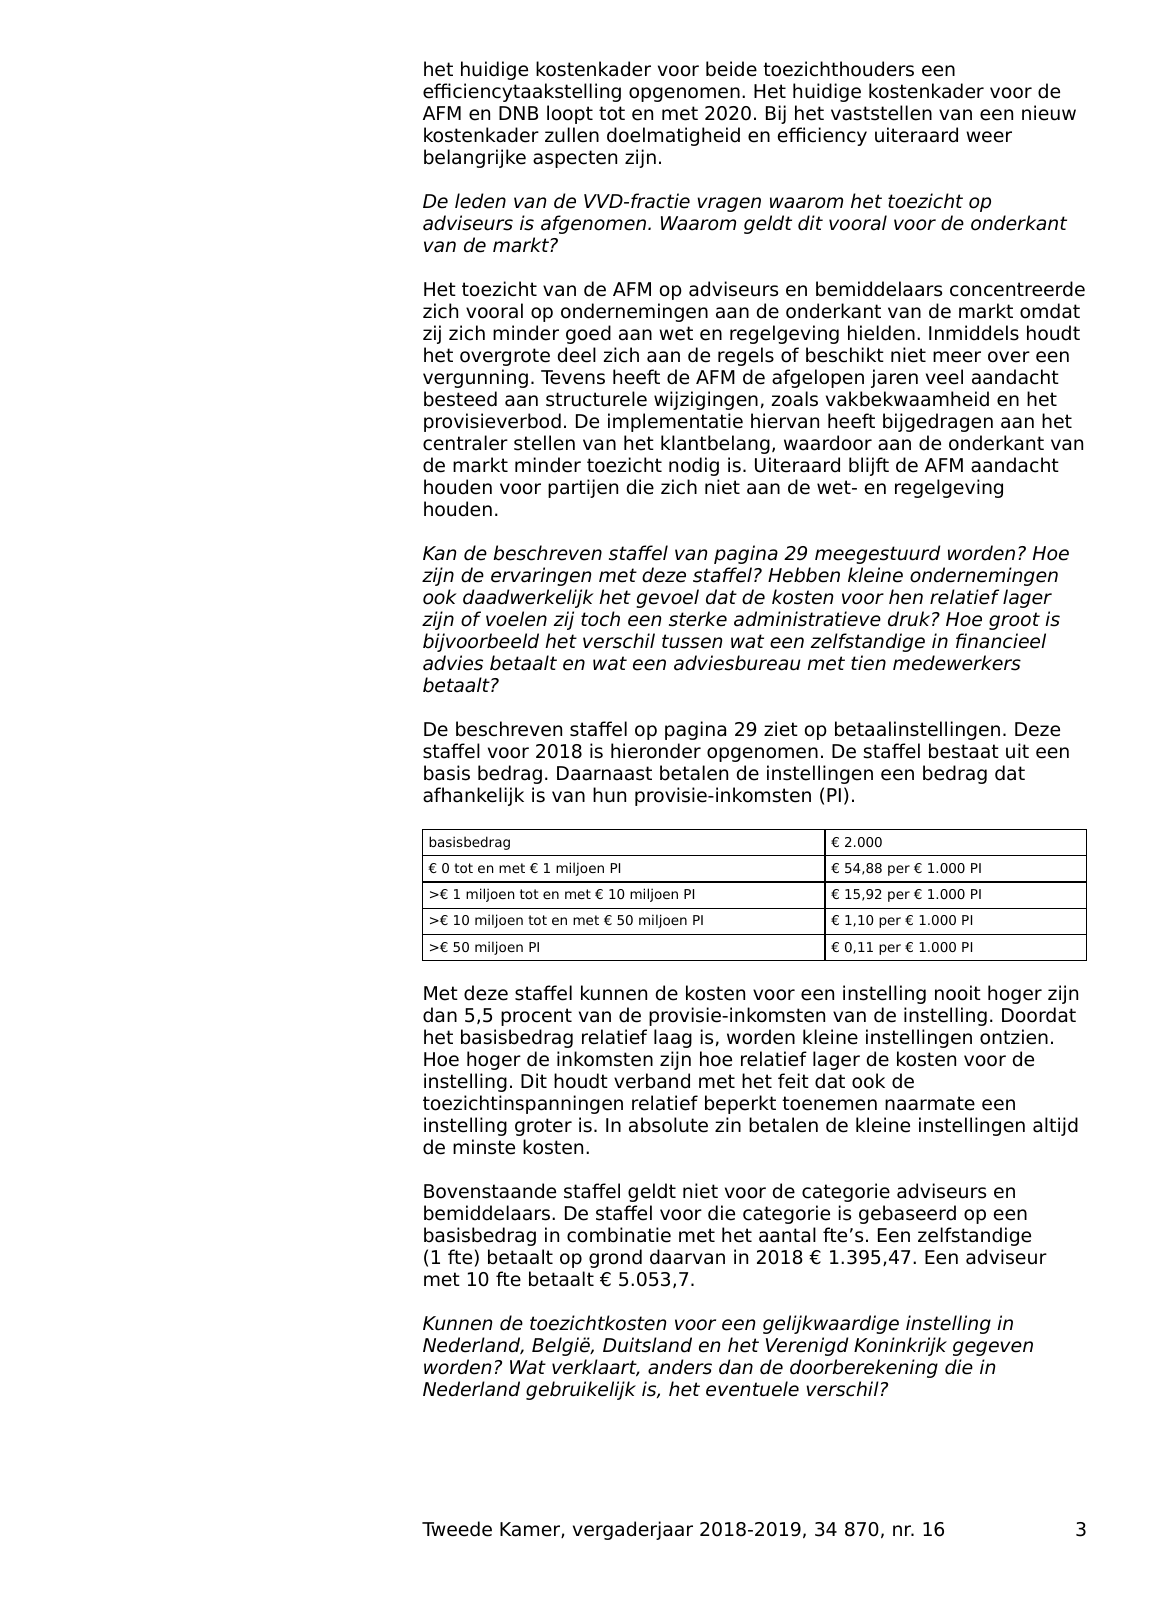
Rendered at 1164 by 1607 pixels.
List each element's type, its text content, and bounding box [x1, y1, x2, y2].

text het huidige kostenkader voor beide toezichthouders een efficiencytaakstelling opgenomen. Het huidige kostenkader voor de AFM en DNB loopt tot en met 2020. Bij het vaststellen van een nieuw kostenkader zullen doelmatigheid en efficiency uiteraard weer belangrijke aspecten zijn. [422, 59, 1087, 169]
text Met deze staffel kunnen de kosten voor een instelling nooit hoger zijn dan 5,5 procent van de provisie-inkomsten van de instelling. Doordat het basisbedrag relatief laag is, worden kleine instellingen ontzien. Hoe hoger de inkomsten zijn hoe relatief lager de kosten voor de instelling. Dit houdt verband met het feit dat ook de toezichtinspanningen relatief beperkt toenemen naarmate een instelling groter is. In absolute zin betalen de kleine instellingen altijd de minste kosten. [422, 983, 1087, 1159]
text Kunnen de toezichtkosten voor een gelijkwaardige instelling in Nederland, België, Duitsland en het Verenigd Koninkrijk gegeven worden? Wat verklaart, anders dan de doorberekening die in Nederland gebruikelijk is, het eventuele verschil? [422, 1313, 1087, 1401]
text Bovenstaande staffel geldt niet voor de categorie adviseurs en bemiddelaars. De staffel voor die categorie is gebaseerd op een basisbedrag in combinatie met het aantal fte’s. Een zelfstandige (1 fte) betaalt op grond daarvan in 2018 € 1.395,47. Een adviseur met 10 fte betaalt € 5.053,7. [422, 1181, 1087, 1291]
table_cell € 1,10 per € 1.000 PI [826, 909, 1086, 934]
text De leden van de VVD-fractie vragen waarom het toezicht op adviseurs is afgenomen. Waarom geldt dit vooral voor de onderkant van de markt? [422, 191, 1087, 257]
table_cell € 15,92 per € 1.000 PI [826, 883, 1086, 907]
table_header basisbedrag [423, 830, 824, 855]
table_cell € 0 tot en met € 1 miljoen PI [423, 856, 824, 881]
text Kan de beschreven staffel van pagina 29 meegestuurd worden? Hoe zijn de ervaringen met deze staffel? Hebben kleine ondernemingen ook daadwerkelijk het gevoel dat de kosten voor hen relatief lager zijn of voelen zij toch een sterke administratieve druk? Hoe groot is bijvoorbeeld het verschil tussen wat een zelfstandige in financieel advies betaalt en wat een adviesbureau met tien medewerkers betaalt? [422, 543, 1087, 697]
table_cell >€ 10 miljoen tot en met € 50 miljoen PI [423, 909, 824, 934]
table_header € 2.000 [826, 830, 1086, 855]
table_cell € 0,11 per € 1.000 PI [826, 935, 1086, 960]
table_cell >€ 1 miljoen tot en met € 10 miljoen PI [423, 883, 824, 907]
text De beschreven staffel op pagina 29 ziet op betaalinstellingen. Deze staffel voor 2018 is hieronder opgenomen. De staffel bestaat uit een basis bedrag. Daarnaast betalen de instellingen een bedrag dat afhankelijk is van hun provisie-inkomsten (PI). [422, 719, 1087, 807]
text Het toezicht van de AFM op adviseurs en bemiddelaars concentreerde zich vooral op ondernemingen aan de onderkant van de markt omdat zij zich minder goed aan wet en regelgeving hielden. Inmiddels houdt het overgrote deel zich aan de regels of beschikt niet meer over een vergunning. Tevens heeft de AFM de afgelopen jaren veel aandacht besteed aan structurele wijzigingen, zoals vakbekwaamheid en het provisieverbod. De implementatie hiervan heeft bijgedragen aan het centraler stellen van het klantbelang, waardoor aan de onderkant van de markt minder toezicht nodig is. Uiteraard blijft de AFM aandacht houden voor partijen die zich niet aan de wet- en regelgeving houden. [422, 279, 1087, 521]
table_cell >€ 50 miljoen PI [423, 935, 824, 960]
table_cell € 54,88 per € 1.000 PI [826, 856, 1086, 881]
